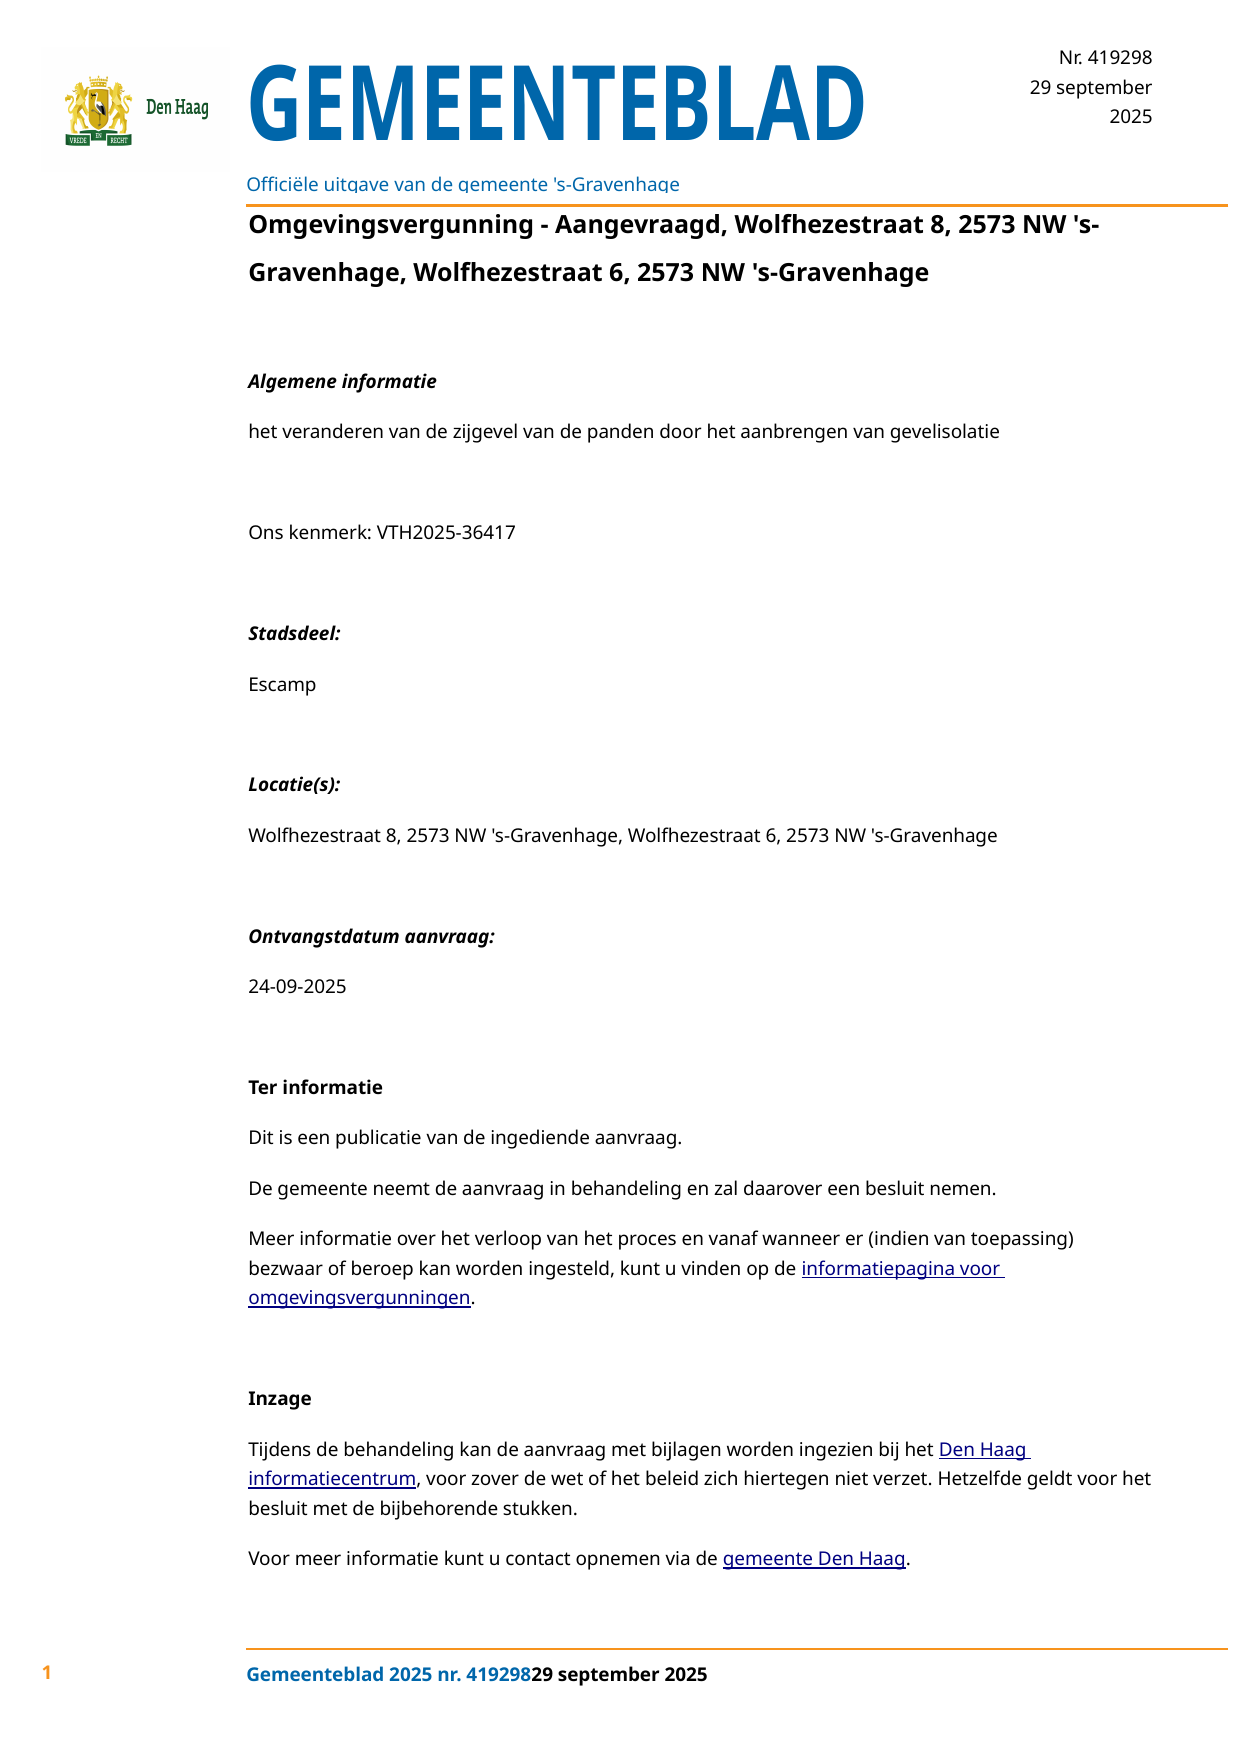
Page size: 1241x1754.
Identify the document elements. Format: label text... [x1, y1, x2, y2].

text De gemeente neemt de aanvraag in behandeling en zal daarover een besluit nemen. [248, 1175, 1152, 1201]
text Meer informatie over het verloop van het proces en vanaf wanneer er (indien van toepassing) bezwaar of beroep kan worden ingesteld, kunt u vinden op de informatiepagina voor omgevingsvergunningen. [248, 1225, 1152, 1310]
text Locatie(s): [248, 772, 1152, 797]
text Wolfhezestraat 8, 2573 NW 's-Gravenhage, Wolfhezestraat 6, 2573 NW 's-Gravenhage [248, 822, 1152, 848]
text Algemene informatie [248, 368, 1152, 394]
text Stadsdeel: [248, 620, 1152, 646]
text 24-09-2025 [248, 973, 1152, 999]
text Dit is een publicatie van de ingediende aanvraag. [248, 1124, 1152, 1150]
text Ons kenmerk: VTH2025-36417 [248, 519, 1152, 545]
text Voor meer informatie kunt u contact opnemen via de gemeente Den Haag. [248, 1545, 1152, 1571]
text Ter informatie [248, 1074, 1152, 1100]
text Omgevingsvergunning - Aangevraagd, Wolfhezestraat 8, 2573 NW 's-Gravenhage, Wolfhezestraat 6, 2573 NW 's-Gravenhage [248, 207, 1152, 288]
picture [41, 47, 231, 172]
text Inzage [248, 1385, 1152, 1411]
text het veranderen van de zijgevel van de panden door het aanbrengen van gevelisolatie [248, 419, 1152, 444]
text Tijdens de behandeling kan de aanvraag met bijlagen worden ingezien bij het Den Haag informatiecentrum, voor zover de wet of het beleid zich hiertegen niet verzet. Hetzelfde geldt voor het besluit met de bijbehorende stukken. [248, 1436, 1152, 1521]
text Ontvangstdatum aanvraag: [248, 923, 1152, 949]
text Escamp [248, 671, 1152, 697]
